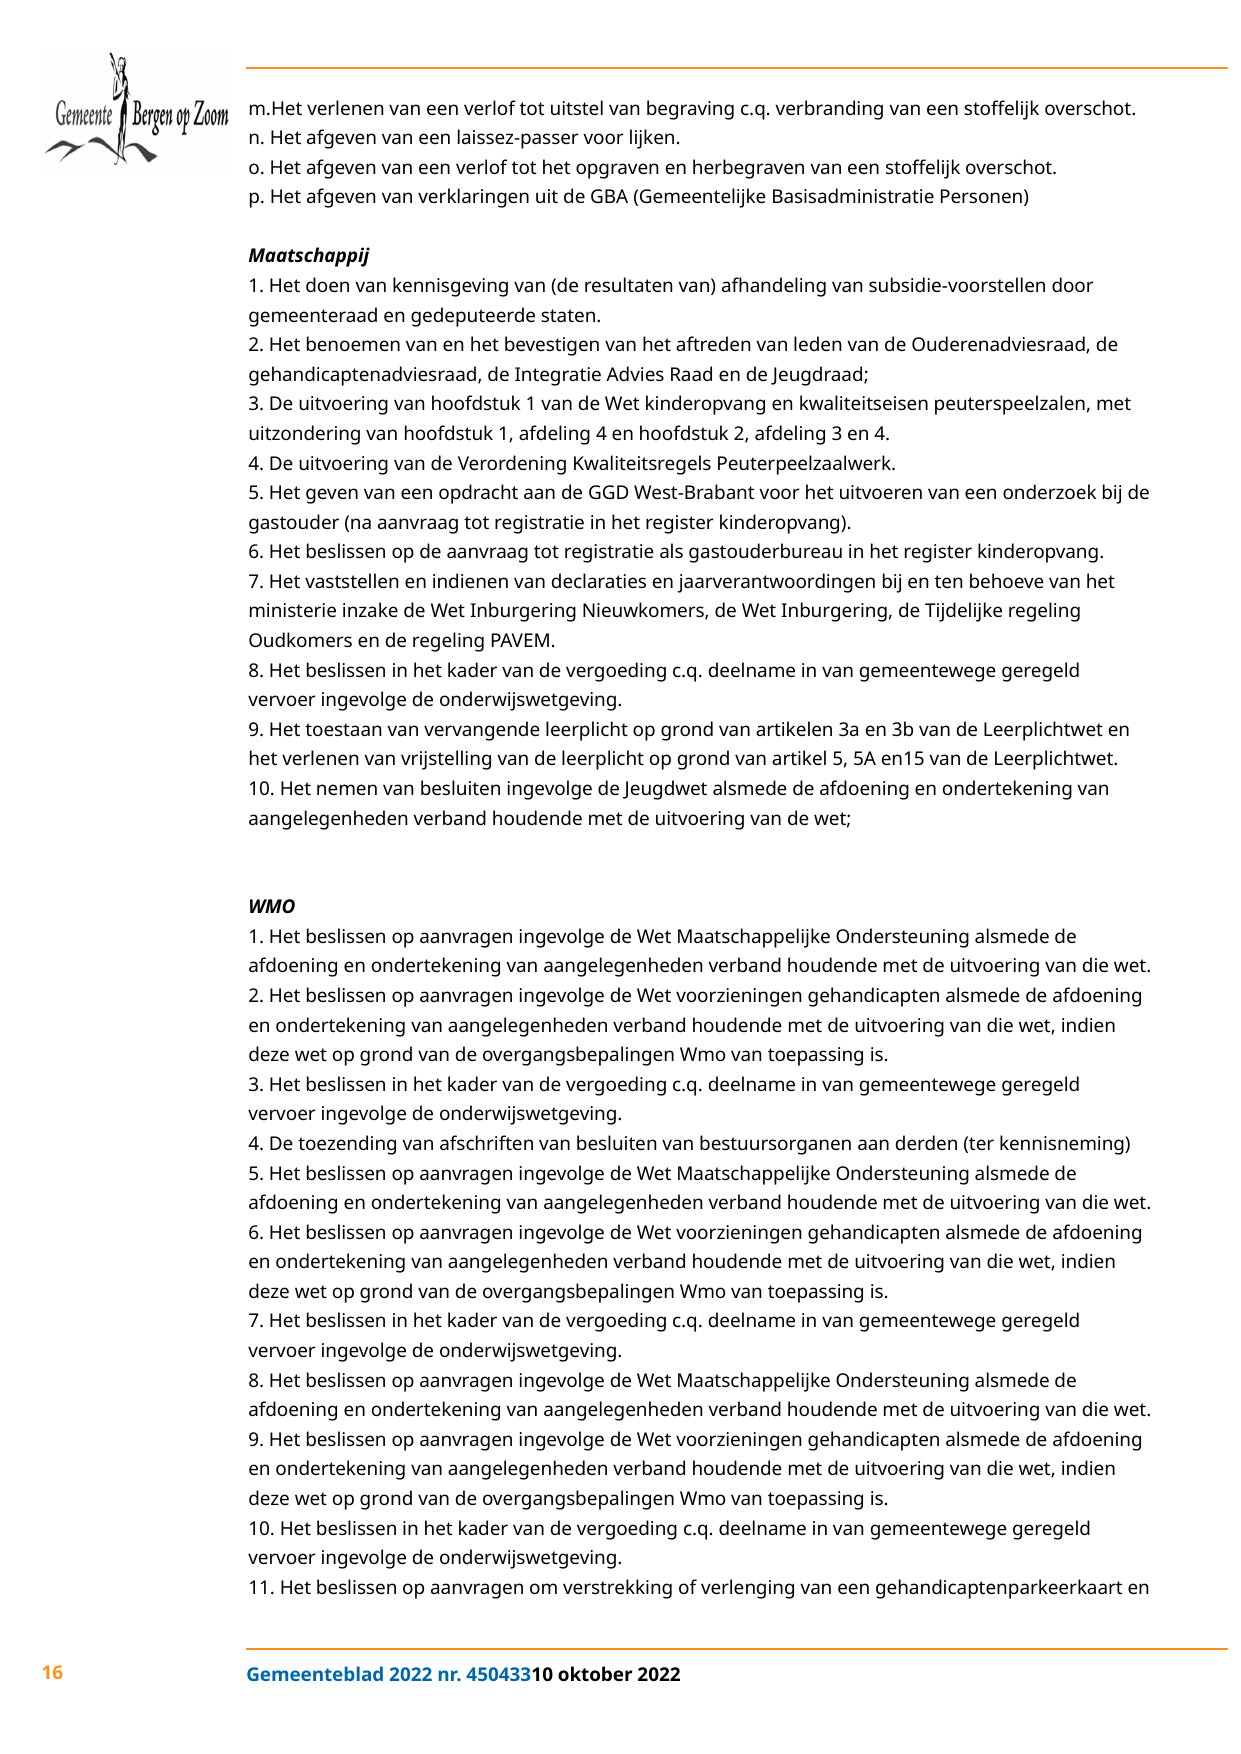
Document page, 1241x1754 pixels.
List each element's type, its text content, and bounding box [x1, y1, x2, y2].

text n. Het afgeven van een laissez-passer voor lijken. [248, 124, 1152, 150]
text 3. Het beslissen in het kader van de vergoeding c.q. deelname in van gemeentewege geregeld vervoer ingevolge de onderwijswetgeving. [248, 1071, 1152, 1126]
text Maatschappij [248, 243, 1152, 268]
text 4. De uitvoering van de Verordening Kwaliteitsregels Peuterpeelzaalwerk. [248, 450, 1152, 476]
text 7. Het vaststellen en indienen van declaraties en jaarverantwoordingen bij en ten behoeve van het ministerie inzake de Wet Inburgering Nieuwkomers, de Wet Inburgering, de Tijdelijke regeling Oudkomers en de regeling PAVEM. [248, 568, 1152, 653]
text 2. Het benoemen van en het bevestigen van het aftreden van leden van de Ouderenadviesraad, de gehandicaptenadviesraad, de Integratie Advies Raad en de Jeugdraad; [248, 331, 1152, 387]
text 1. Het beslissen op aanvragen ingevolge de Wet Maatschappelijke Ondersteuning alsmede de afdoening en ondertekening van aangelegenheden verband houdende met de uitvoering van die wet. [248, 923, 1152, 978]
text WMO [248, 893, 1152, 919]
text 6. Het beslissen op de aanvraag tot registratie als gastouderbureau in het register kinderopvang. [248, 538, 1152, 564]
picture [41, 47, 231, 172]
text 6. Het beslissen op aanvragen ingevolge de Wet voorzieningen gehandicapten alsmede de afdoening en ondertekening van aangelegenheden verband houdende met de uitvoering van die wet, indien deze wet op grond van de overgangsbepalingen Wmo van toepassing is. [248, 1219, 1152, 1304]
text 8. Het beslissen op aanvragen ingevolge de Wet Maatschappelijke Ondersteuning alsmede de afdoening en ondertekening van aangelegenheden verband houdende met de uitvoering van die wet. [248, 1367, 1152, 1422]
text 4. De toezending van afschriften van besluiten van bestuursorganen aan derden (ter kennisneming) [248, 1130, 1152, 1156]
text 5. Het beslissen op aanvragen ingevolge de Wet Maatschappelijke Ondersteuning alsmede de afdoening en ondertekening van aangelegenheden verband houdende met de uitvoering van die wet. [248, 1160, 1152, 1215]
text 2. Het beslissen op aanvragen ingevolge de Wet voorzieningen gehandicapten alsmede de afdoening en ondertekening van aangelegenheden verband houdende met de uitvoering van die wet, indien deze wet op grond van de overgangsbepalingen Wmo van toepassing is. [248, 982, 1152, 1067]
text 1. Het doen van kennisgeving van (de resultaten van) afhandeling van subsidie-voorstellen door gemeenteraad en gedeputeerde staten. [248, 272, 1152, 328]
text 5. Het geven van een opdracht aan de GGD West-Brabant voor het uitvoeren van een onderzoek bij de gastouder (na aanvraag tot registratie in het register kinderopvang). [248, 479, 1152, 535]
text 3. De uitvoering van hoofdstuk 1 van de Wet kinderopvang en kwaliteitseisen peuterspeelzalen, met uitzondering van hoofdstuk 1, afdeling 4 en hoofdstuk 2, afdeling 3 en 4. [248, 391, 1152, 446]
text 8. Het beslissen in het kader van de vergoeding c.q. deelname in van gemeentewege geregeld vervoer ingevolge de onderwijswetgeving. [248, 657, 1152, 712]
text 11. Het beslissen op aanvragen om verstrekking of verlenging van een gehandicaptenparkeerkaart en [248, 1574, 1152, 1600]
text 10. Het nemen van besluiten ingevolge de Jeugdwet alsmede de afdoening en ondertekening van aangelegenheden verband houdende met de uitvoering van de wet; [248, 775, 1152, 831]
text 9. Het toestaan van vervangende leerplicht op grond van artikelen 3a en 3b van de Leerplichtwet en het verlenen van vrijstelling van de leerplicht op grond van artikel 5, 5A en15 van de Leerplichtwet. [248, 716, 1152, 771]
text 7. Het beslissen in het kader van de vergoeding c.q. deelname in van gemeentewege geregeld vervoer ingevolge de onderwijswetgeving. [248, 1308, 1152, 1363]
text m.Het verlenen van een verlof tot uitstel van begraving c.q. verbranding van een stoffelijk overschot. [248, 95, 1152, 121]
text p. Het afgeven van verklaringen uit de GBA (Gemeentelijke Basisadministratie Personen) [248, 183, 1152, 209]
text 10. Het beslissen in het kader van de vergoeding c.q. deelname in van gemeentewege geregeld vervoer ingevolge de onderwijswetgeving. [248, 1515, 1152, 1570]
text o. Het afgeven van een verlof tot het opgraven en herbegraven van een stoffelijk overschot. [248, 154, 1152, 180]
text 9. Het beslissen op aanvragen ingevolge de Wet voorzieningen gehandicapten alsmede de afdoening en ondertekening van aangelegenheden verband houdende met de uitvoering van die wet, indien deze wet op grond van de overgangsbepalingen Wmo van toepassing is. [248, 1426, 1152, 1511]
